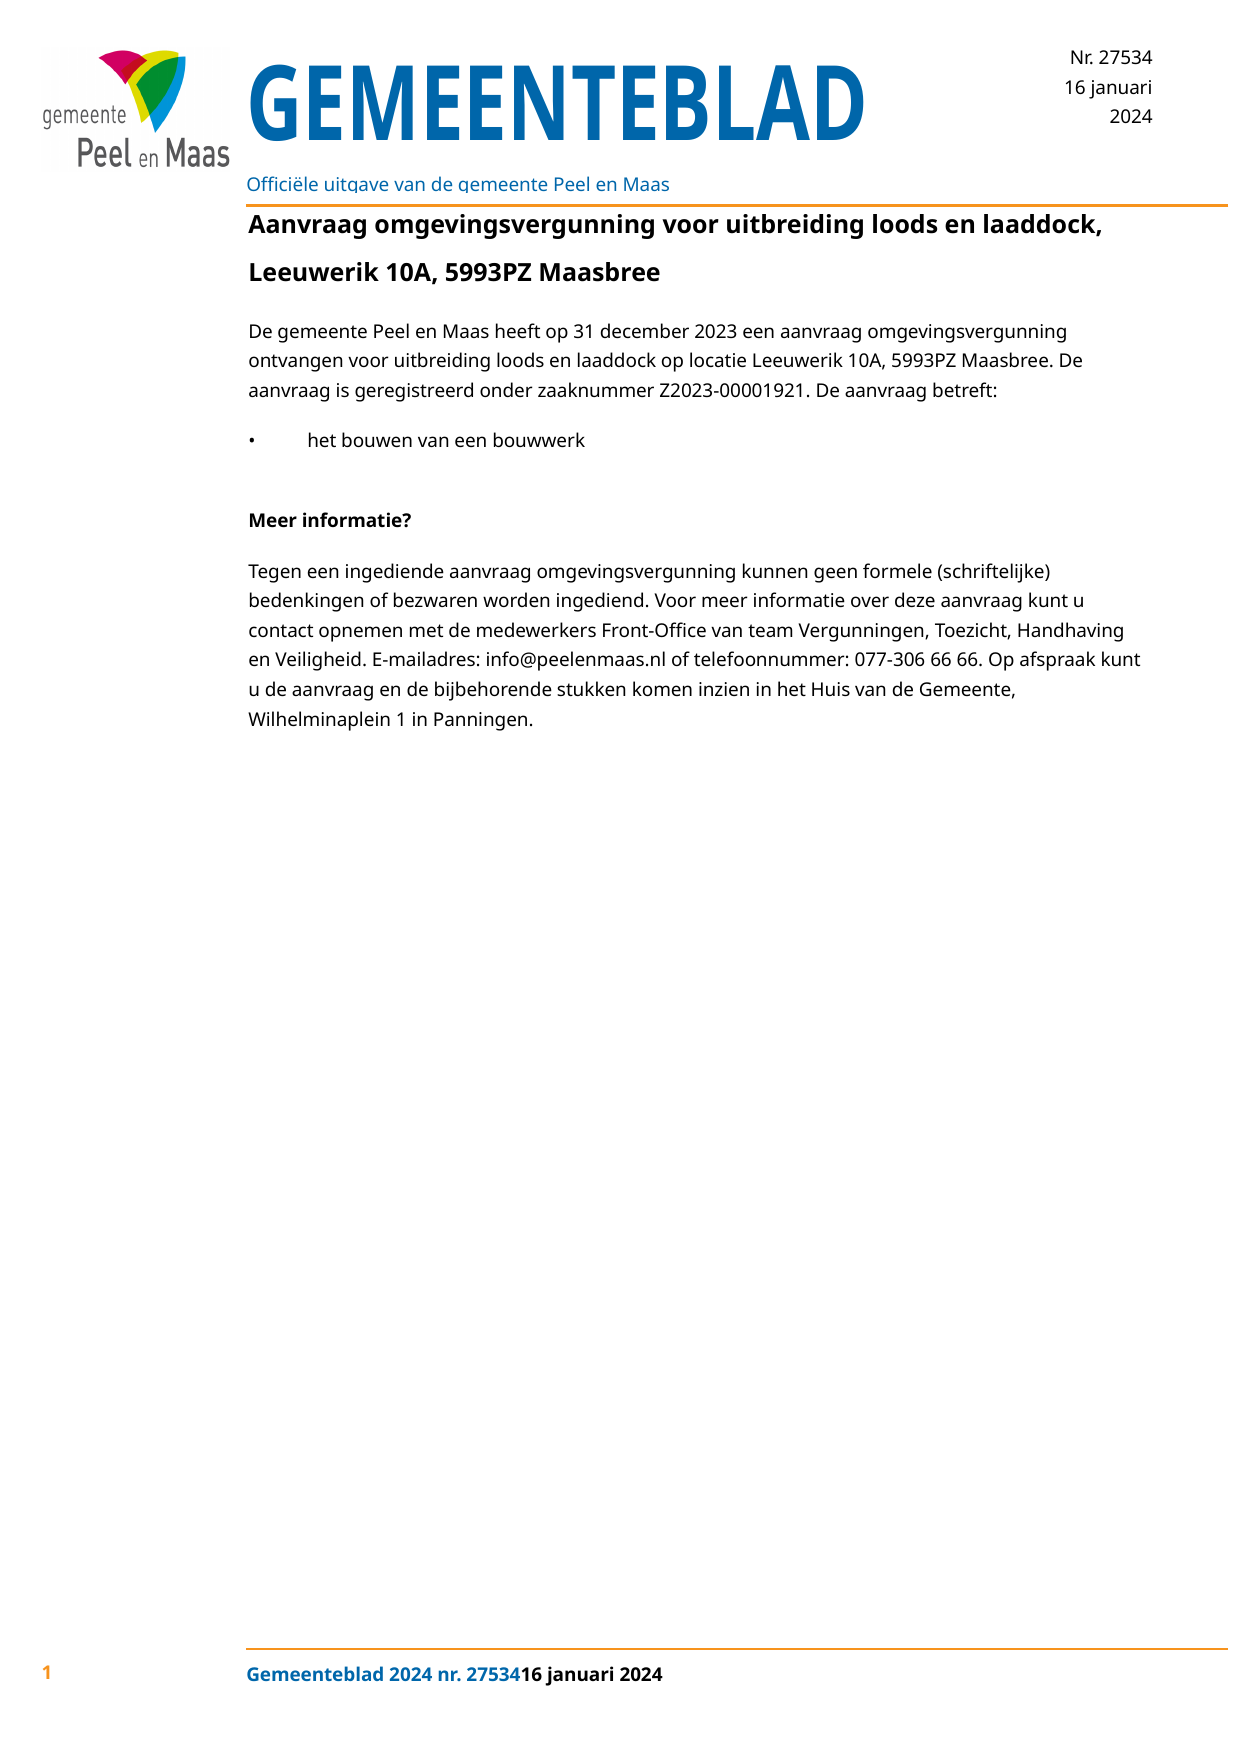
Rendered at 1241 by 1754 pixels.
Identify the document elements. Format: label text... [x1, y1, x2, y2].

text De gemeente Peel en Maas heeft op 31 december 2023 een aanvraag omgevingsvergunning ontvangen voor uitbreiding loods en laaddock op locatie Leeuwerik 10A, 5993PZ Maasbree. De aanvraag is geregistreerd onder zaaknummer Z2023-00001921. De aanvraag betreft: [248, 318, 1152, 403]
text Meer informatie? [248, 507, 1152, 533]
text Aanvraag omgevingsvergunning voor uitbreiding loods en laaddock, Leeuwerik 10A, 5993PZ Maasbree [248, 207, 1152, 288]
text Tegen een ingediende aanvraag omgevingsvergunning kunnen geen formele (schriftelijke) bedenkingen of bezwaren worden ingediend. Voor meer informatie over deze aanvraag kunt u contact opnemen met de medewerkers Front-Office van team Vergunningen, Toezicht, Handhaving en Veiligheid. E-mailadres: info@peelenmaas.nl of telefoonnummer: 077-306 66 66. Op afspraak kunt u de aanvraag en de bijbehorende stukken komen inzien in het Huis van de Gemeente, Wilhelminaplein 1 in Panningen. [248, 558, 1152, 732]
list het bouwen van een bouwwerk [248, 427, 1152, 453]
picture [41, 47, 231, 172]
